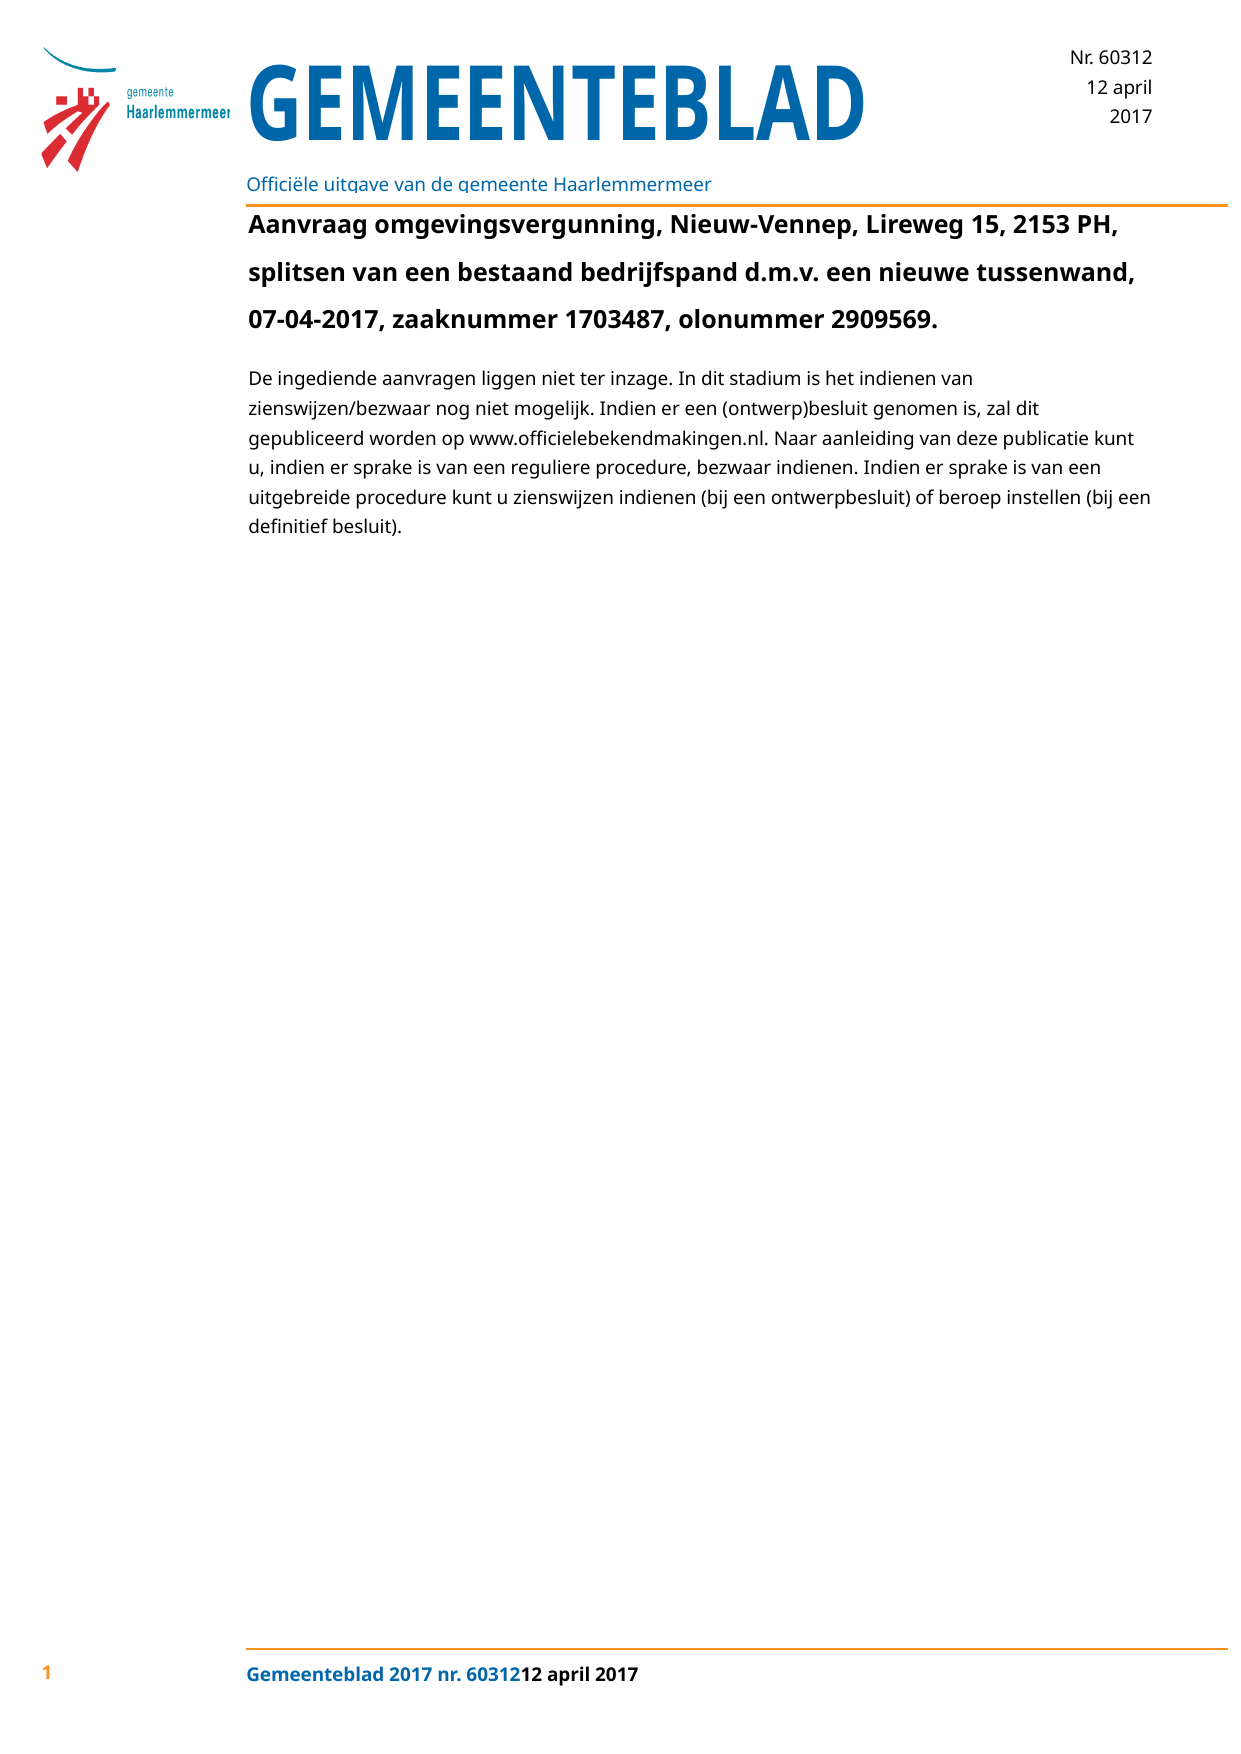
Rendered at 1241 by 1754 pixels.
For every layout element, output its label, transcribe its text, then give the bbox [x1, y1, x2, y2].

text Aanvraag omgevingsvergunning, Nieuw-Vennep, Lireweg 15, 2153 PH, splitsen van een bestaand bedrijfspand d.m.v. een nieuwe tussenwand, 07-04-2017, zaaknummer 1703487, olonummer 2909569. [248, 207, 1152, 336]
picture [41, 47, 231, 172]
text De ingediende aanvragen liggen niet ter inzage. In dit stadium is het indienen van zienswijzen/bezwaar nog niet mogelijk. Indien er een (ontwerp)besluit genomen is, zal dit gepubliceerd worden op www.officielebekendmakingen.nl. Naar aanleiding van deze publicatie kunt u, indien er sprake is van een reguliere procedure, bezwaar indienen. Indien er sprake is van een uitgebreide procedure kunt u zienswijzen indienen (bij een ontwerpbesluit) of beroep instellen (bij een definitief besluit). [248, 366, 1152, 539]
